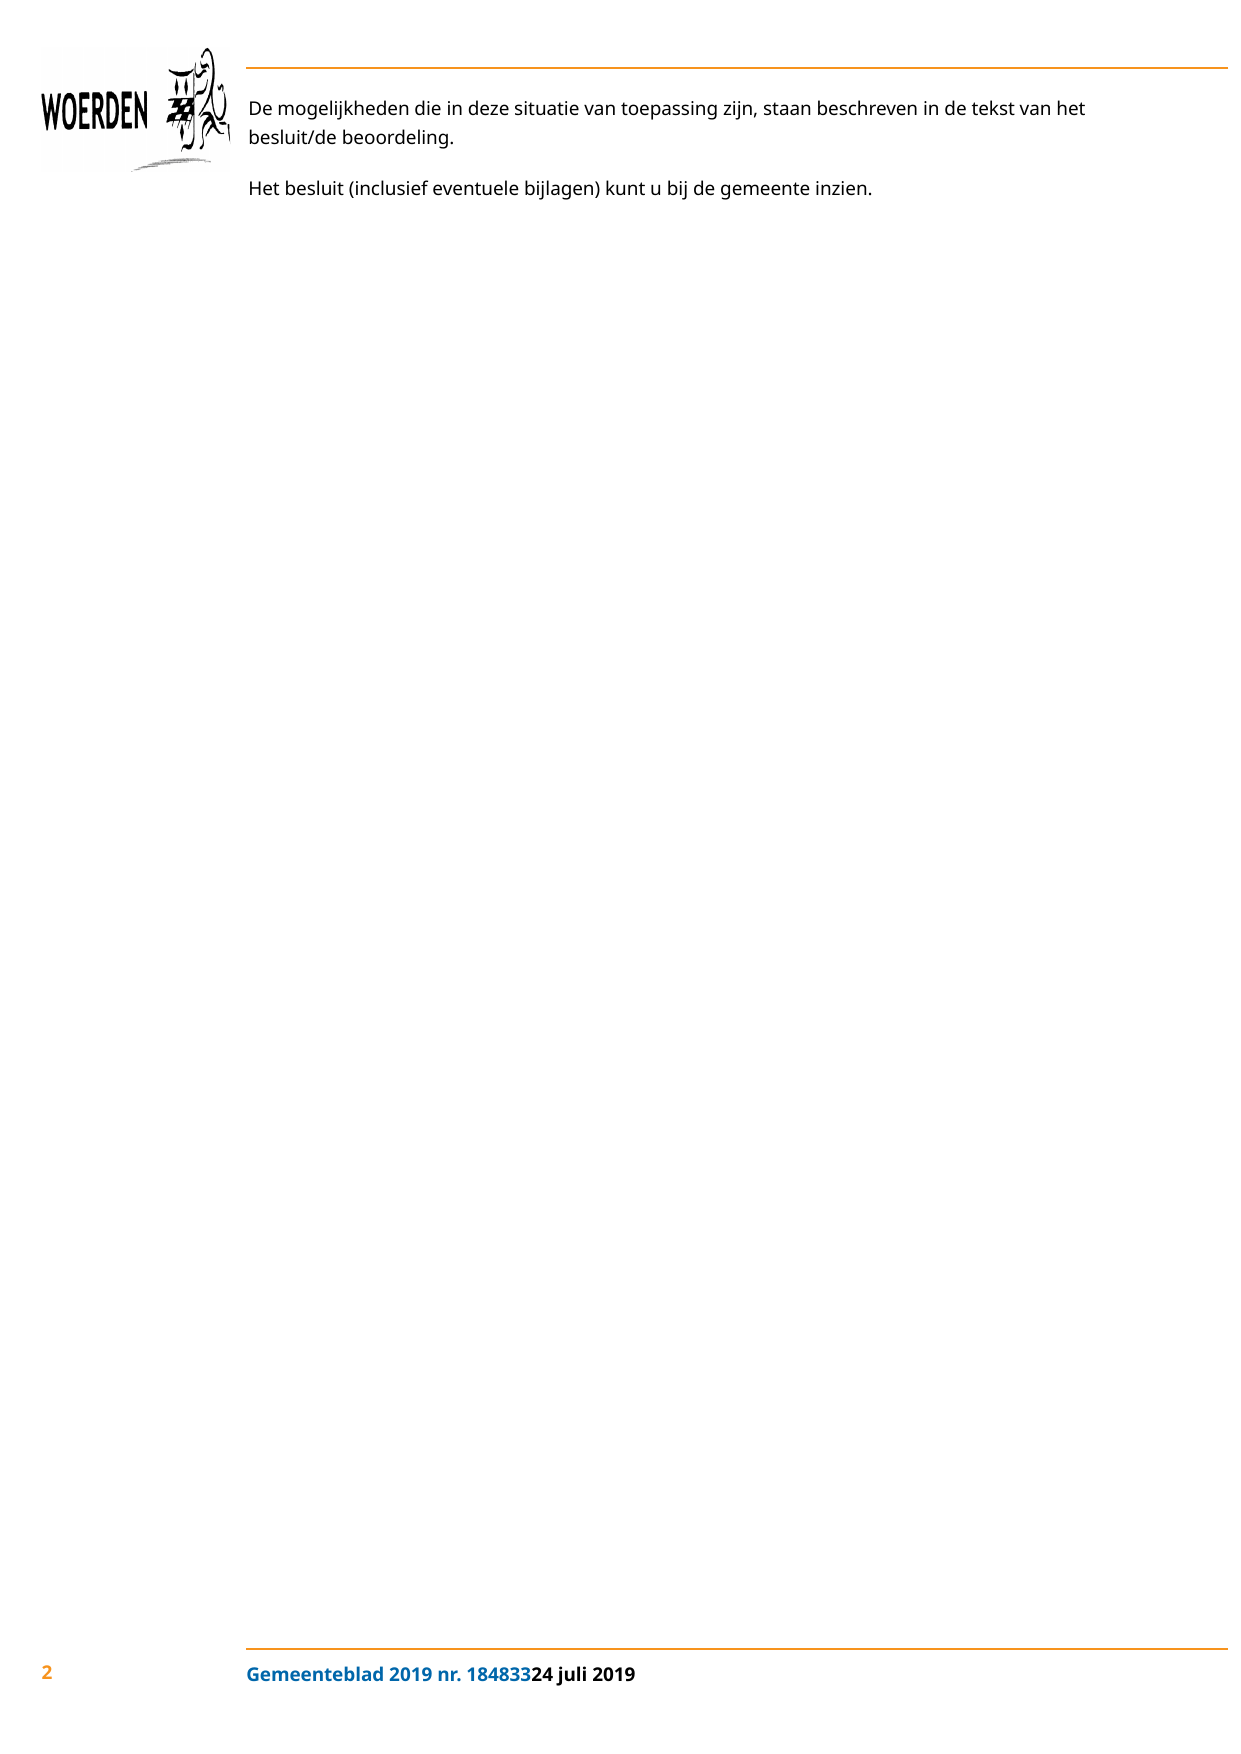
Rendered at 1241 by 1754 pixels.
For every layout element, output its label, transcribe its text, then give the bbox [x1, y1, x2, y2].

text Het besluit (inclusief eventuele bijlagen) kunt u bij de gemeente inzien. [248, 175, 1152, 201]
picture [41, 47, 231, 172]
text De mogelijkheden die in deze situatie van toepassing zijn, staan beschreven in de tekst van het besluit/de beoordeling. [248, 95, 1152, 150]
